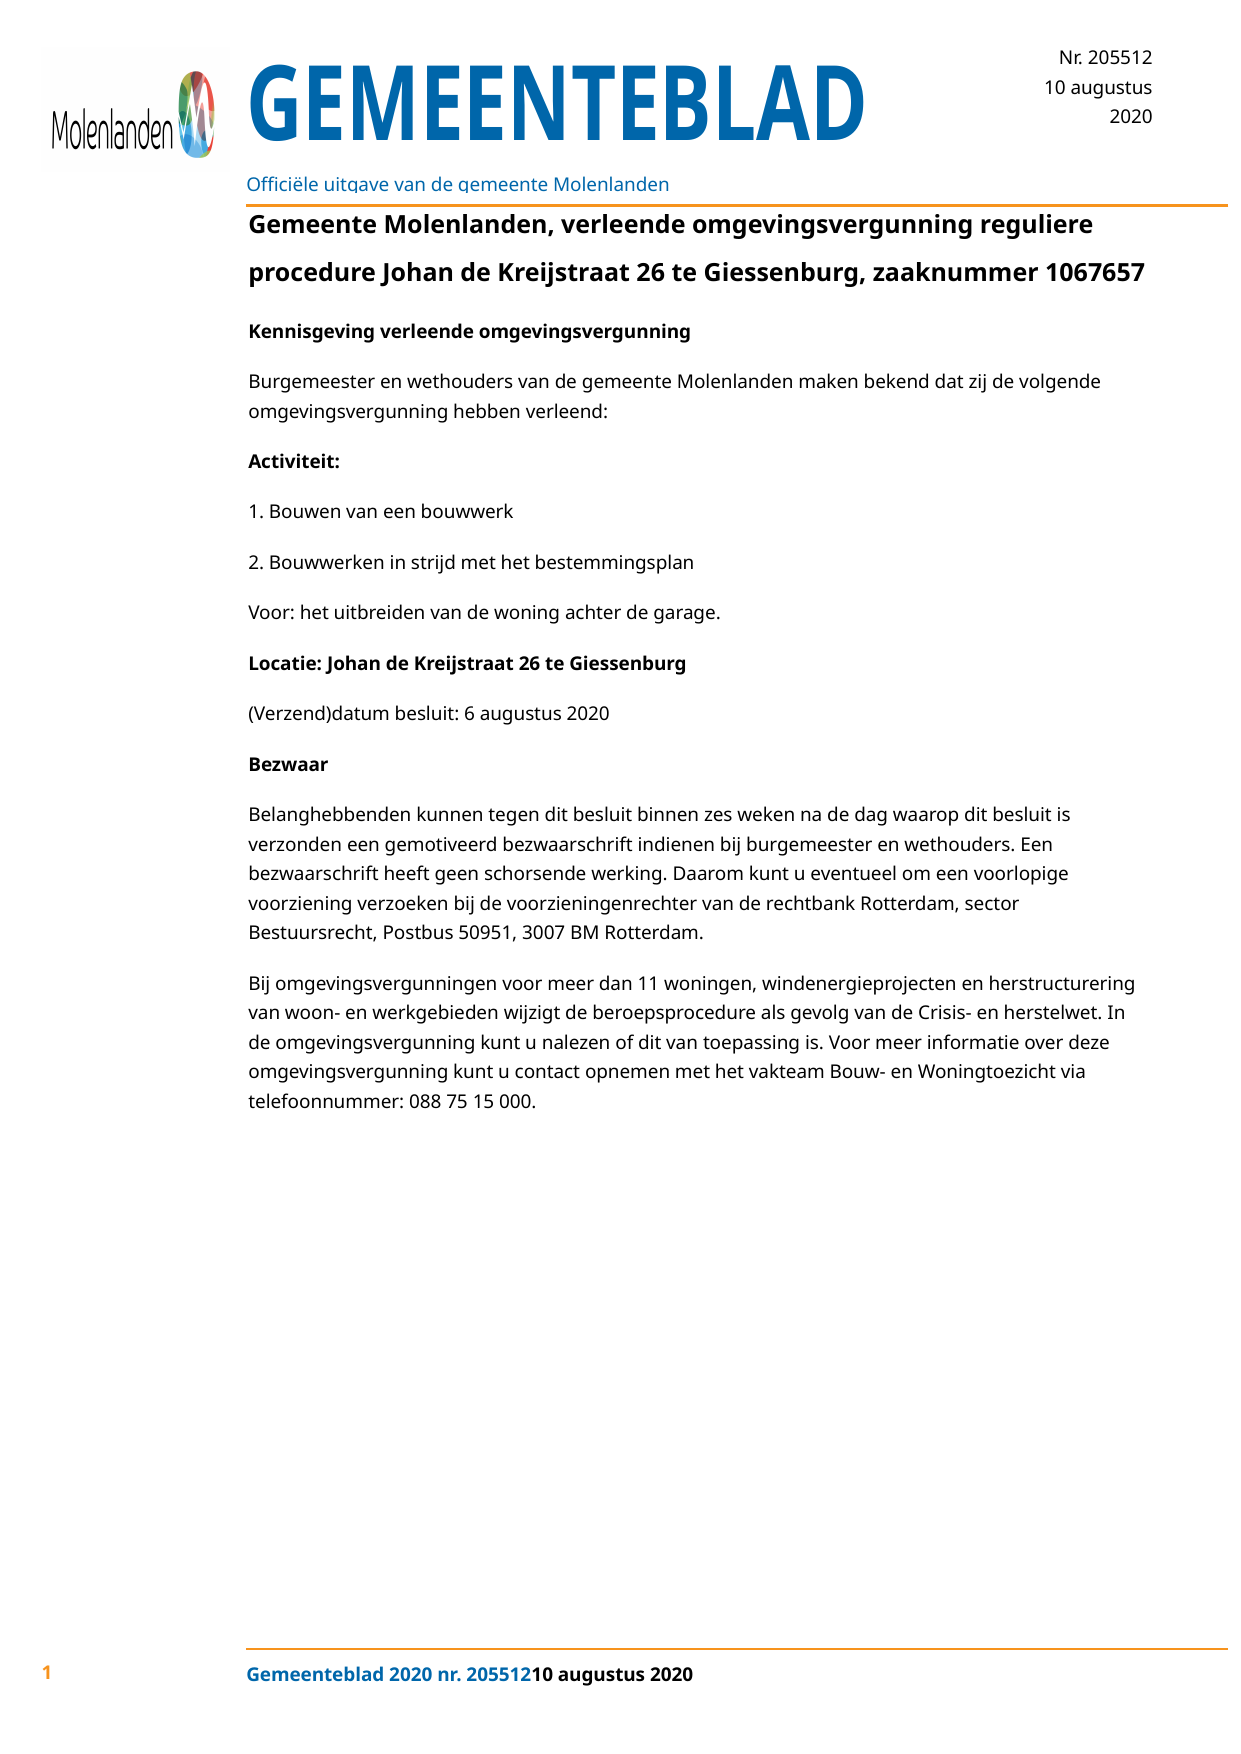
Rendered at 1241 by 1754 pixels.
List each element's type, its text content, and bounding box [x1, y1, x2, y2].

picture [41, 47, 231, 172]
text Gemeente Molenlanden, verleende omgevingsvergunning reguliere procedure Johan de Kreijstraat 26 te Giessenburg, zaaknummer 1067657 [248, 207, 1152, 288]
text Kennisgeving verleende omgevingsvergunning [248, 318, 1152, 344]
text Bij omgevingsvergunningen voor meer dan 11 woningen, windenergieprojecten en herstructurering van woon- en werkgebieden wijzigt de beroepsprocedure als gevolg van de Crisis- en herstelwet. In de omgevingsvergunning kunt u nalezen of dit van toepassing is. Voor meer informatie over deze omgevingsvergunning kunt u contact opnemen met het vakteam Bouw- en Woningtoezicht via telefoonnummer: 088 75 15 000. [248, 970, 1152, 1114]
text (Verzend)datum besluit: 6 augustus 2020 [248, 700, 1152, 726]
text Bezwaar [248, 751, 1152, 777]
text Locatie: Johan de Kreijstraat 26 te Giessenburg [248, 650, 1152, 676]
text 2. Bouwwerken in strijd met het bestemmingsplan [248, 549, 1152, 575]
text Belanghebbenden kunnen tegen dit besluit binnen zes weken na de dag waarop dit besluit is verzonden een gemotiveerd bezwaarschrift indienen bij burgemeester en wethouders. Een bezwaarschrift heeft geen schorsende werking. Daarom kunt u eventueel om een voorlopige voorziening verzoeken bij de voorzieningenrechter van de rechtbank Rotterdam, sector Bestuursrecht, Postbus 50951, 3007 BM Rotterdam. [248, 801, 1152, 945]
text Activiteit: [248, 448, 1152, 474]
text Voor: het uitbreiden van de woning achter de garage. [248, 599, 1152, 625]
text Burgemeester en wethouders van de gemeente Molenlanden maken bekend dat zij de volgende omgevingsvergunning hebben verleend: [248, 368, 1152, 424]
text 1. Bouwen van een bouwwerk [248, 499, 1152, 524]
